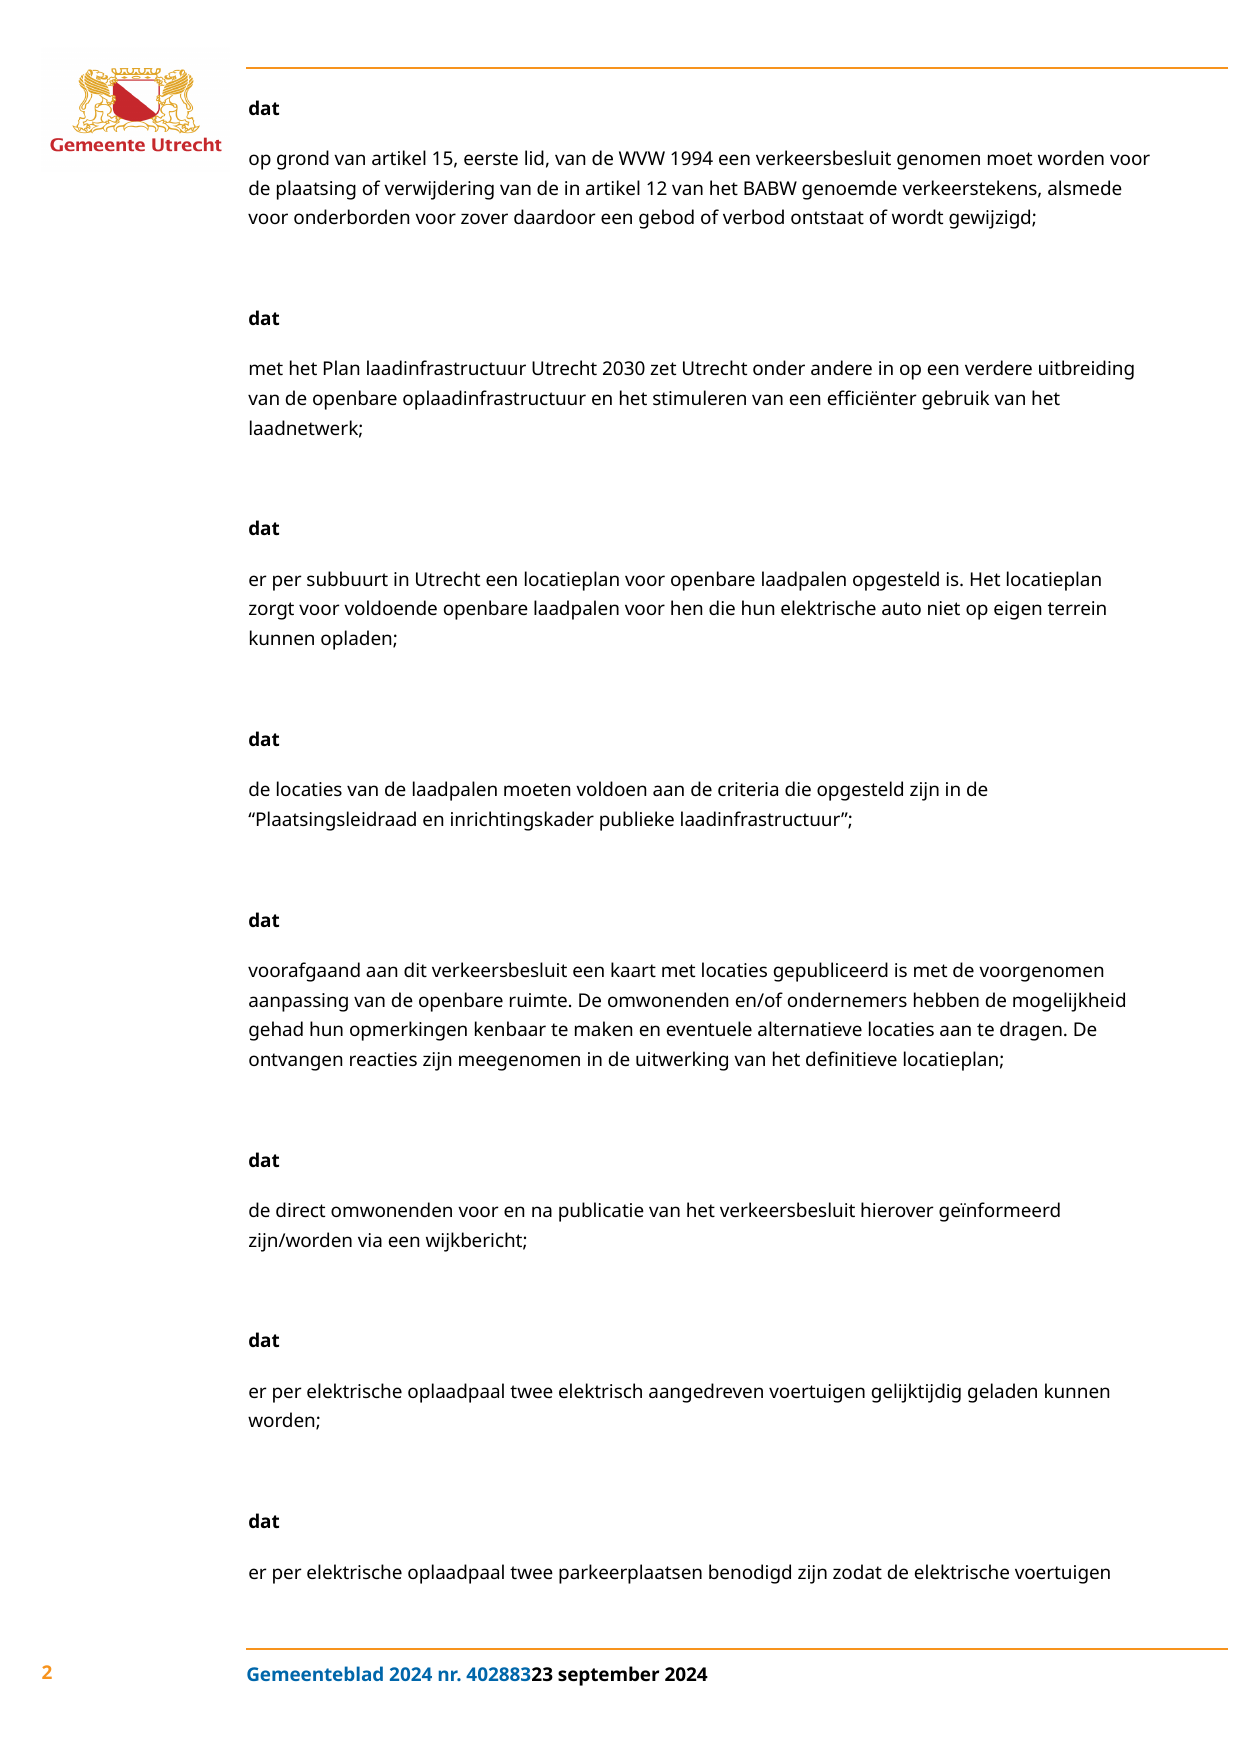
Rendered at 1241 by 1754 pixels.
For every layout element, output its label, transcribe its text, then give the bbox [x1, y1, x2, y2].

text dat [248, 1147, 1152, 1173]
text er per elektrische oplaadpaal twee elektrisch aangedreven voertuigen gelijktijdig geladen kunnen worden; [248, 1378, 1152, 1433]
text dat [248, 907, 1152, 933]
text dat [248, 516, 1152, 541]
text dat [248, 95, 1152, 121]
text dat [248, 1328, 1152, 1353]
text dat [248, 726, 1152, 752]
text met het Plan laadinfrastructuur Utrecht 2030 zet Utrecht onder andere in op een verdere uitbreiding van de openbare oplaadinfrastructuur en het stimuleren van een efficiënter gebruik van het laadnetwerk; [248, 356, 1152, 441]
text op grond van artikel 15, eerste lid, van de WVW 1994 een verkeersbesluit genomen moet worden voor de plaatsing of verwijdering van de in artikel 12 van het BABW genoemde verkeerstekens, alsmede voor onderborden voor zover daardoor een gebod of verbod ontstaat of wordt gewijzigd; [248, 145, 1152, 230]
text voorafgaand aan dit verkeersbesluit een kaart met locaties gepubliceerd is met de voorgenomen aanpassing van de openbare ruimte. De omwonenden en/of ondernemers hebben de mogelijkheid gehad hun opmerkingen kenbaar te maken en eventuele alternatieve locaties aan te dragen. De ontvangen reacties zijn meegenomen in de uitwerking van het definitieve locatieplan; [248, 957, 1152, 1072]
text er per subbuurt in Utrecht een locatieplan voor openbare laadpalen opgesteld is. Het locatieplan zorgt voor voldoende openbare laadpalen voor hen die hun elektrische auto niet op eigen terrein kunnen opladen; [248, 566, 1152, 651]
text dat [248, 1508, 1152, 1534]
text de locaties van de laadpalen moeten voldoen aan de criteria die opgesteld zijn in de “Plaatsingsleidraad en inrichtingskader publieke laadinfrastructuur”; [248, 776, 1152, 832]
picture [41, 47, 231, 172]
text dat [248, 305, 1152, 331]
text er per elektrische oplaadpaal twee parkeerplaatsen benodigd zijn zodat de elektrische voertuigen [248, 1559, 1152, 1585]
text de direct omwonenden voor en na publicatie van het verkeersbesluit hierover geïnformeerd zijn/worden via een wijkbericht; [248, 1197, 1152, 1253]
